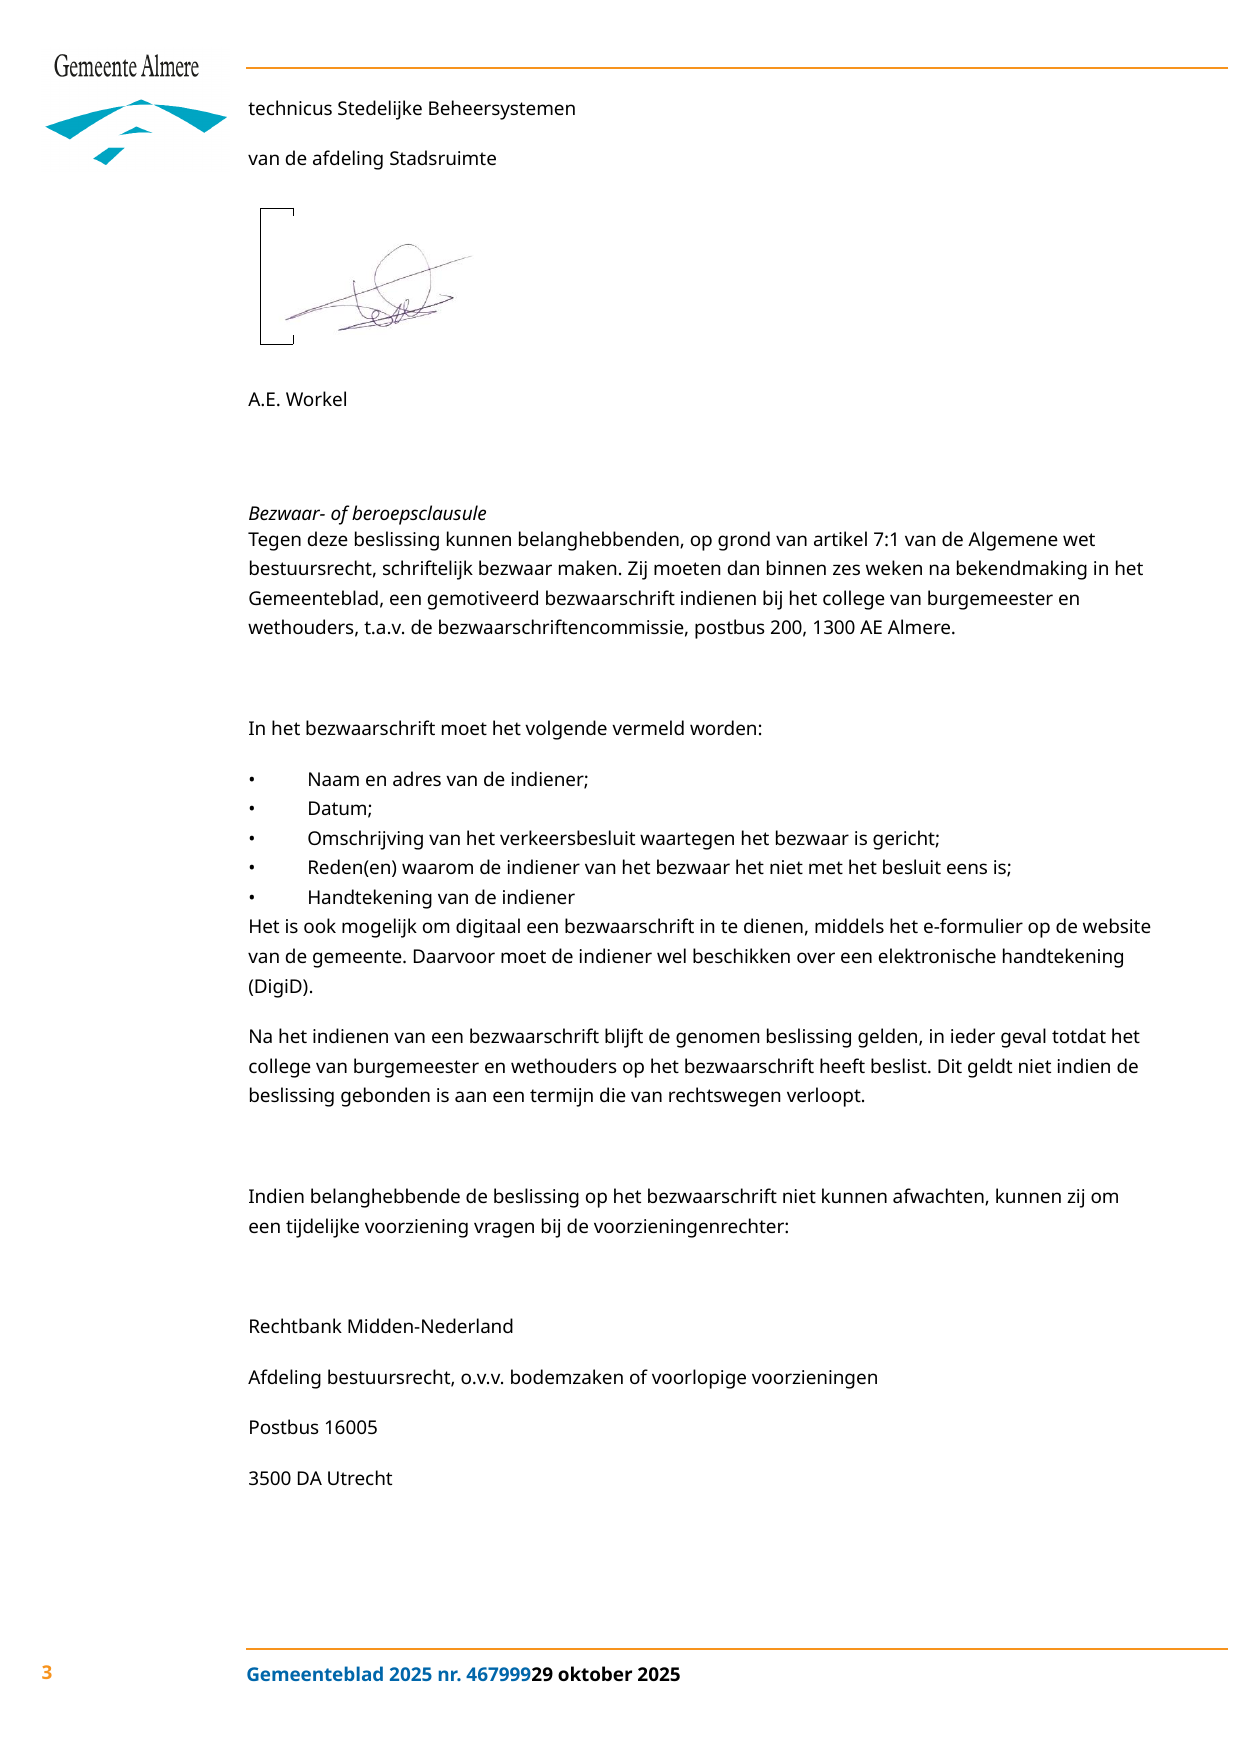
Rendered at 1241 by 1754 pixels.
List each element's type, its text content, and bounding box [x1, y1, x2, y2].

text Rechtbank Midden-Nederland [248, 1314, 1152, 1339]
text Postbus 16005 [248, 1414, 1152, 1440]
text Indien belanghebbende de beslissing op het bezwaarschrift niet kunnen afwachten, kunnen zij om een tijdelijke voorziening vragen bij de voorzieningenrechter: [248, 1183, 1152, 1239]
list Naam en adres van de indiener; [248, 766, 1152, 792]
list Omschrijving van het verkeersbesluit waartegen het bezwaar is gericht; [248, 825, 1152, 851]
picture [41, 47, 231, 172]
text Het is ook mogelijk om digitaal een bezwaarschrift in te dienen, middels het e-formulier op de website van de gemeente. Daarvoor moet de indiener wel beschikken over een elektronische handtekening (DigiD). [248, 914, 1152, 999]
text Afdeling bestuursrecht, o.v.v. bodemzaken of voorlopige voorzieningen [248, 1364, 1152, 1390]
text technicus Stedelijke Beheersystemen [248, 95, 1152, 121]
text In het bezwaarschrift moet het volgende vermeld worden: [248, 715, 1152, 741]
text 3500 DA Utrecht [248, 1465, 1152, 1491]
list Handtekening van de indiener [248, 884, 1152, 910]
picture [268, 216, 483, 335]
text Tegen deze beslissing kunnen belanghebbenden, op grond van artikel 7:1 van de Algemene wet bestuursrecht, schriftelijk bezwaar maken. Zij moeten dan binnen zes weken na bekendmaking in het Gemeenteblad, een gemotiveerd bezwaarschrift indienen bij het college van burgemeester en wethouders, t.a.v. de bezwaarschriftencommissie, postbus 200, 1300 AE Almere. [248, 526, 1152, 640]
text Na het indienen van een bezwaarschrift blijft de genomen beslissing gelden, in ieder geval totdat het college van burgemeester en wethouders op het bezwaarschrift heeft beslist. Dit geldt niet indien de beslissing gebonden is aan een termijn die van rechtswegen verloopt. [248, 1023, 1152, 1108]
text Bezwaar- of beroepsclausule [248, 500, 1152, 526]
text A.E. Workel [248, 386, 1152, 411]
list Datum; [248, 795, 1152, 821]
text van de afdeling Stadsruimte [248, 145, 1152, 171]
list Reden(en) waarom de indiener van het bezwaar het niet met het besluit eens is; [248, 854, 1152, 880]
